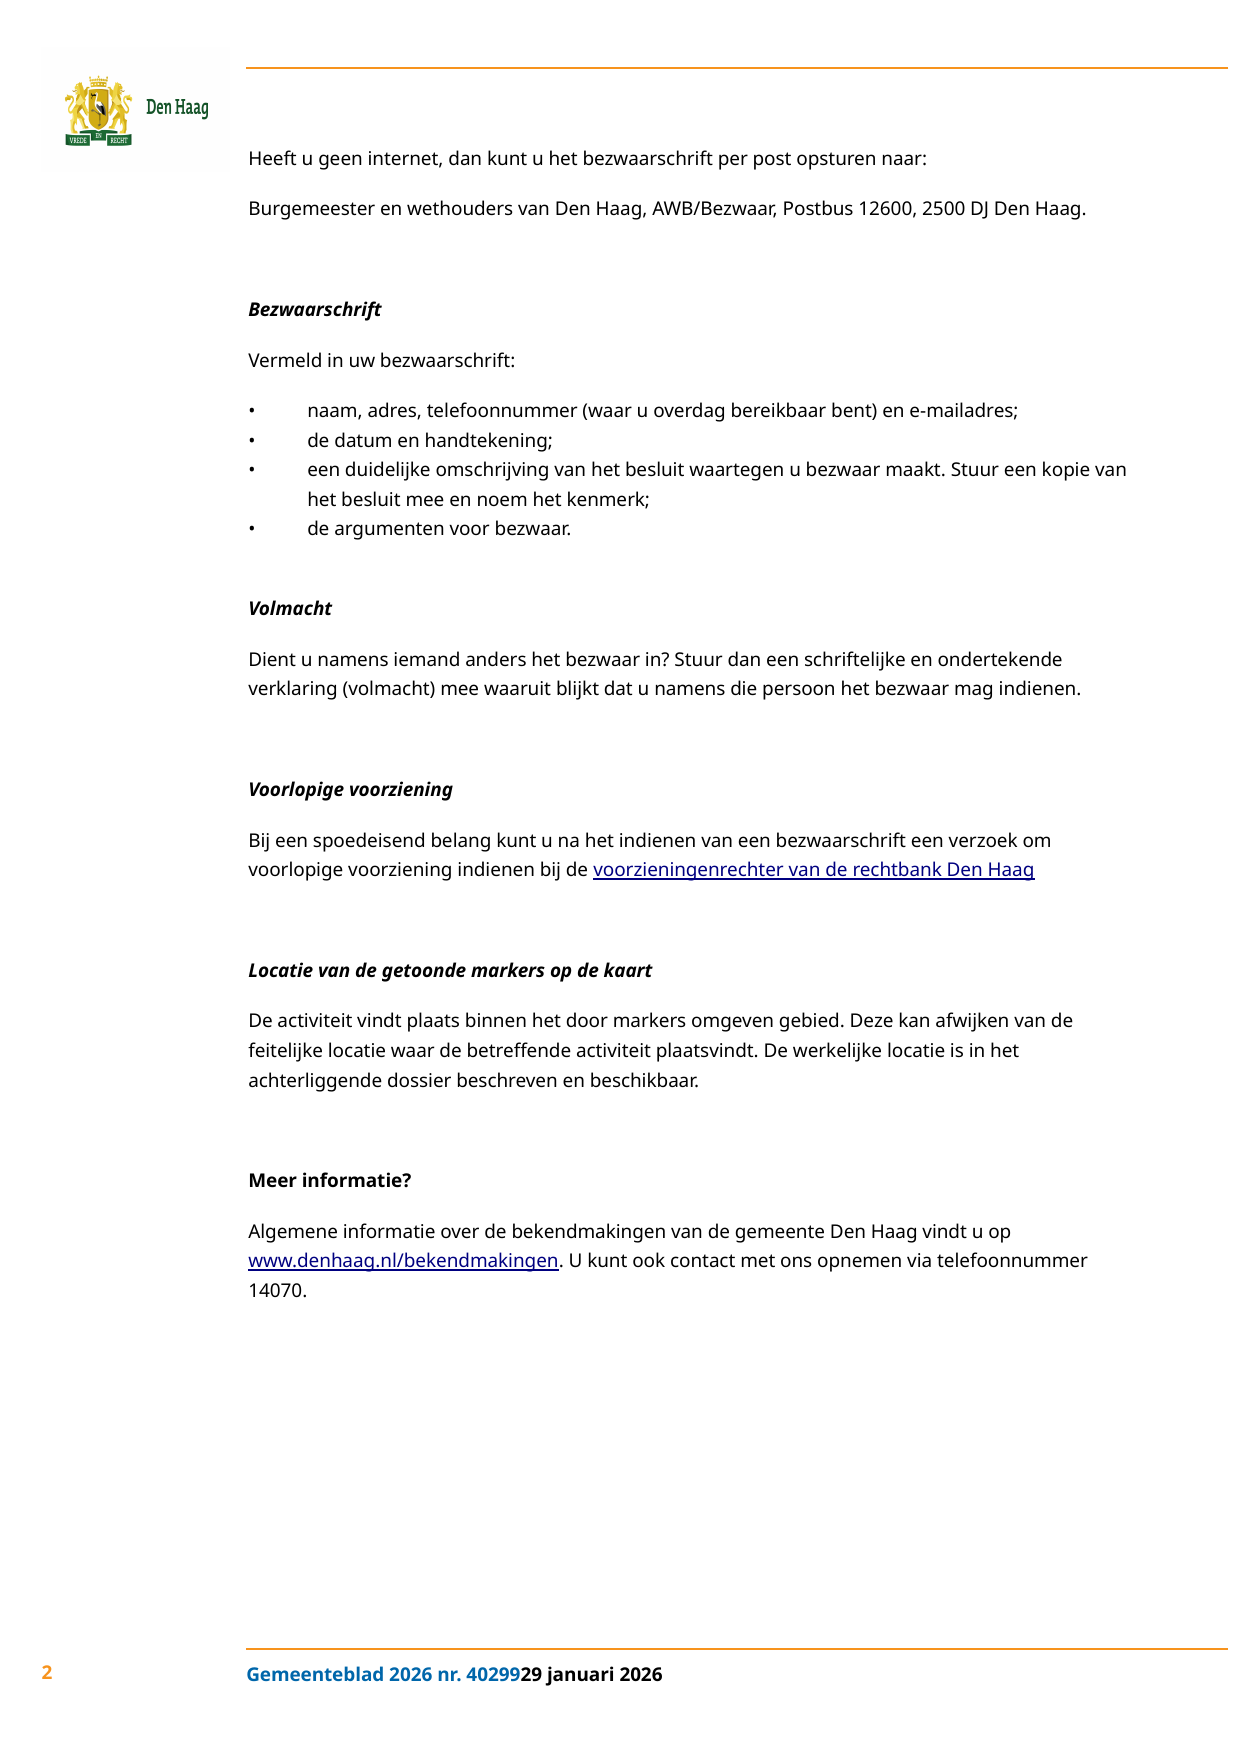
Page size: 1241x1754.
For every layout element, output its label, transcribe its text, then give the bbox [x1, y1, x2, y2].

text Bij een spoedeisend belang kunt u na het indienen van een bezwaarschrift een verzoek om voorlopige voorziening indienen bij de voorzieningenrechter van de rechtbank Den Haag [248, 827, 1152, 882]
list naam, adres, telefoonnummer (waar u overdag bereikbaar bent) en e-mailadres; [248, 397, 1152, 423]
text Heeft u geen internet, dan kunt u het bezwaarschrift per post opsturen naar: [248, 145, 1152, 171]
text Voorlopige voorziening [248, 776, 1152, 802]
text Dient u namens iemand anders het bezwaar in? Stuur dan een schriftelijke en ondertekende verklaring (volmacht) mee waaruit blijkt dat u namens die persoon het bezwaar mag indienen. [248, 646, 1152, 701]
text Locatie van de getoonde markers op de kaart [248, 957, 1152, 983]
text Bezwaarschrift [248, 296, 1152, 322]
text Meer informatie? [248, 1168, 1152, 1193]
picture [41, 47, 231, 172]
text De activiteit vindt plaats binnen het door markers omgeven gebied. Deze kan afwijken van de feitelijke locatie waar de betreffende activiteit plaatsvindt. De werkelijke locatie is in het achterliggende dossier beschreven en beschikbaar. [248, 1008, 1152, 1093]
text Burgemeester en wethouders van Den Haag, AWB/Bezwaar, Postbus 12600, 2500 DJ Den Haag. [248, 196, 1152, 221]
text Volmacht [248, 596, 1152, 621]
list de datum en handtekening; [248, 427, 1152, 453]
text Algemene informatie over de bekendmakingen van de gemeente Den Haag vindt u op www.denhaag.nl/bekendmakingen. U kunt ook contact met ons opnemen via telefoonnummer 14070. [248, 1218, 1152, 1303]
list de argumenten voor bezwaar. [248, 516, 1152, 541]
text Vermeld in uw bezwaarschrift: [248, 347, 1152, 373]
list een duidelijke omschrijving van het besluit waartegen u bezwaar maakt. Stuur een kopie van het besluit mee en noem het kenmerk; [248, 456, 1152, 512]
